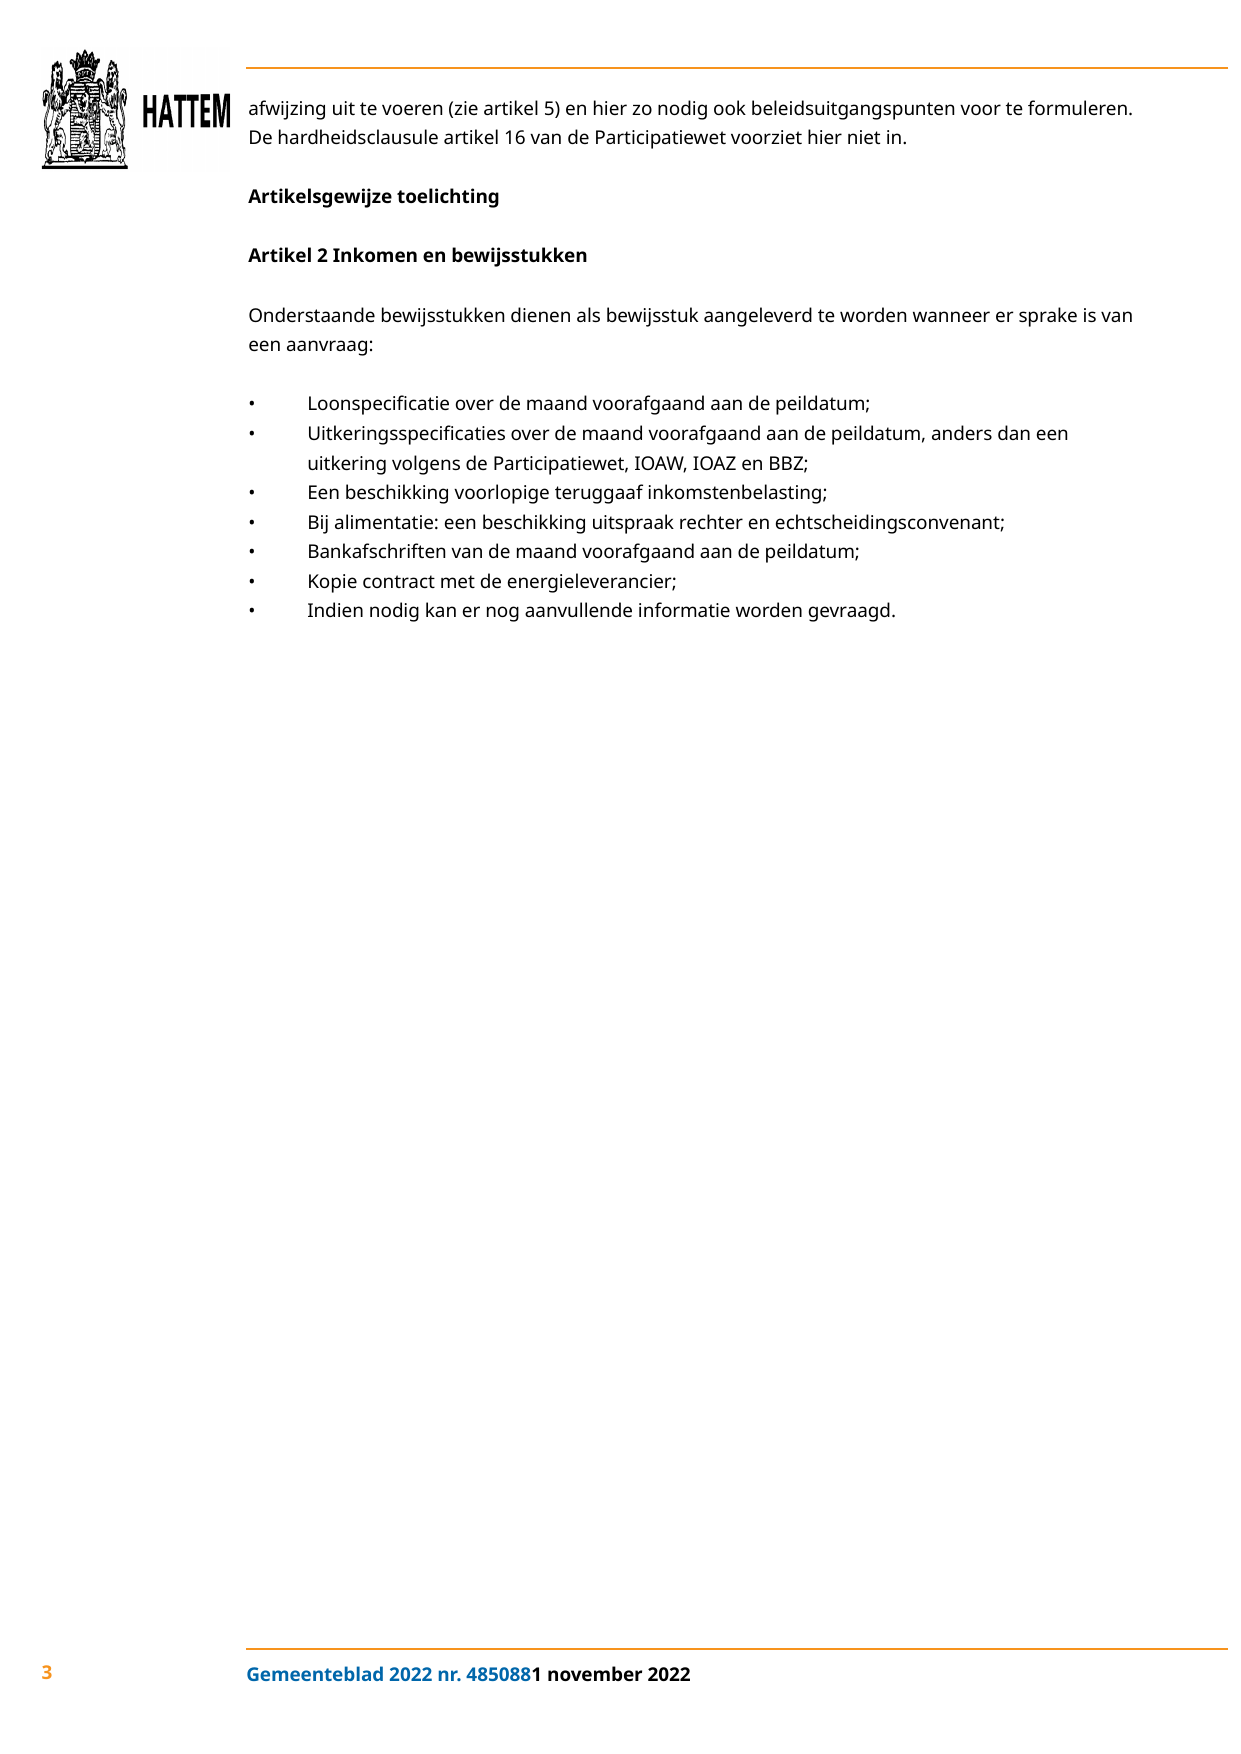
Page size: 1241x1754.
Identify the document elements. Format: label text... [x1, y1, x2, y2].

list Kopie contract met de energieleverancier; [248, 568, 1152, 594]
text Artikel 2 Inkomen en bewijsstukken [248, 243, 1152, 268]
picture [41, 47, 231, 172]
list Bij alimentatie: een beschikking uitspraak rechter en echtscheidingsconvenant; [248, 509, 1152, 535]
list Indien nodig kan er nog aanvullende informatie worden gevraagd. [248, 598, 1152, 623]
list Een beschikking voorlopige teruggaaf inkomstenbelasting; [248, 479, 1152, 505]
text Onderstaande bewijsstukken dienen als bewijsstuk aangeleverd te worden wanneer er sprake is van een aanvraag: [248, 302, 1152, 357]
list Uitkeringsspecificaties over de maand voorafgaand aan de peildatum, anders dan een uitkering volgens de Participatiewet, IOAW, IOAZ en BBZ; [248, 420, 1152, 476]
text Artikelsgewijze toelichting [248, 183, 1152, 209]
list Loonspecificatie over de maand voorafgaand aan de peildatum; [248, 391, 1152, 416]
list Bankafschriften van de maand voorafgaand aan de peildatum; [248, 538, 1152, 564]
text afwijzing uit te voeren (zie artikel 5) en hier zo nodig ook beleidsuitgangspunten voor te formuleren. De hardheidsclausule artikel 16 van de Participatiewet voorziet hier niet in. [248, 95, 1152, 150]
